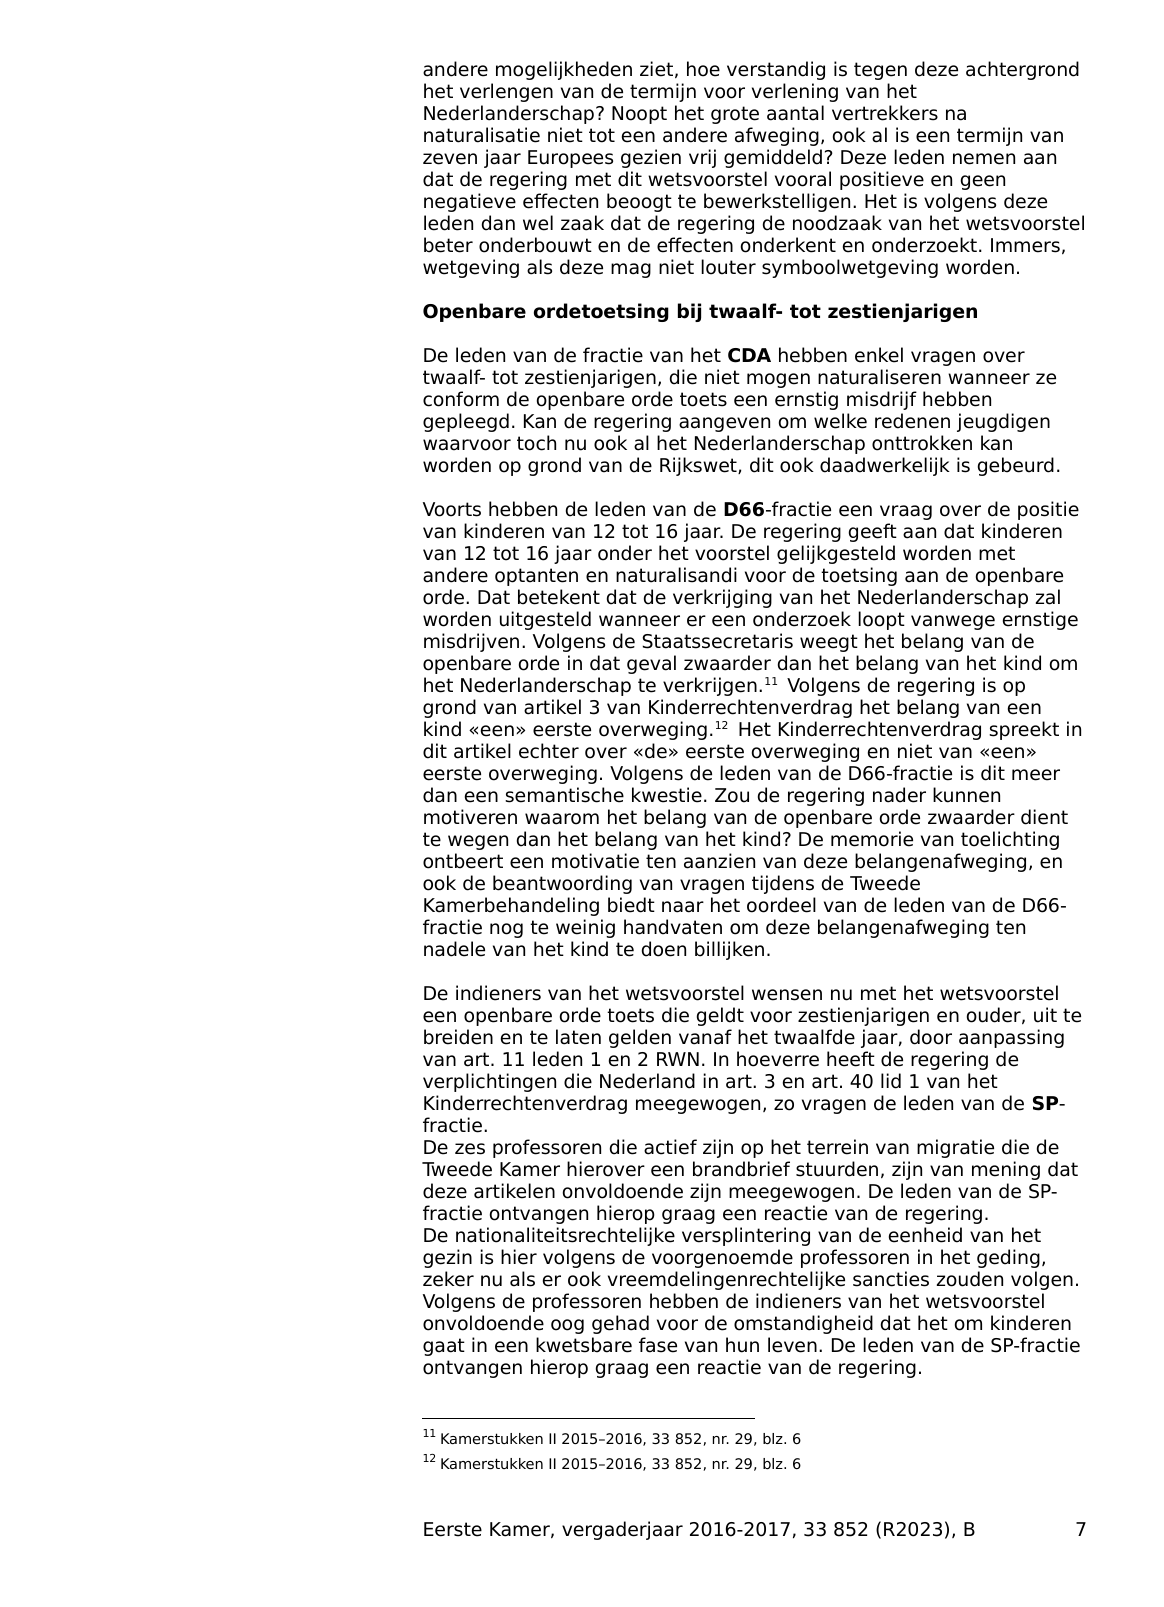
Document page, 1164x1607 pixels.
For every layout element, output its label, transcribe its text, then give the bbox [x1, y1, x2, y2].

text Kamerstukken II 2015–2016, 33 852, nr. 29, blz. 6 [422, 1452, 1087, 1474]
text De indieners van het wetsvoorstel wensen nu met het wetsvoorstel een openbare orde toets die geldt voor zestienjarigen en ouder, uit te breiden en te laten gelden vanaf het twaalfde jaar, door aanpassing van art. 11 leden 1 en 2 RWN. In hoeverre heeft de regering de verplichtingen die Nederland in art. 3 en art. 40 lid 1 van het Kinderrechtenverdrag meegewogen, zo vragen de leden van de SP-fractie. [422, 983, 1087, 1137]
subtitle Openbare ordetoetsing bij twaalf- tot zestienjarigen [422, 301, 1087, 323]
text De zes professoren die actief zijn op het terrein van migratie die de Tweede Kamer hierover een brandbrief stuurden, zijn van mening dat deze artikelen onvoldoende zijn meegewogen. De leden van de SP-fractie ontvangen hierop graag een reactie van de regering. [422, 1137, 1087, 1225]
text Kamerstukken II 2015–2016, 33 852, nr. 29, blz. 6 [422, 1427, 1087, 1449]
text andere mogelijkheden ziet, hoe verstandig is tegen deze achtergrond het verlengen van de termijn voor verlening van het Nederlanderschap? Noopt het grote aantal vertrekkers na naturalisatie niet tot een andere afweging, ook al is een termijn van zeven jaar Europees gezien vrij gemiddeld? Deze leden nemen aan dat de regering met dit wetsvoorstel vooral positieve en geen negatieve effecten beoogt te bewerkstelligen. Het is volgens deze leden dan wel zaak dat de regering de noodzaak van het wetsvoorstel beter onderbouwt en de effecten onderkent en onderzoekt. Immers, wetgeving als deze mag niet louter symboolwetgeving worden. [422, 59, 1087, 279]
text De leden van de fractie van het CDA hebben enkel vragen over twaalf- tot zestienjarigen, die niet mogen naturaliseren wanneer ze conform de openbare orde toets een ernstig misdrijf hebben gepleegd. Kan de regering aangeven om welke redenen jeugdigen waarvoor toch nu ook al het Nederlanderschap onttrokken kan worden op grond van de Rijkswet, dit ook daadwerkelijk is gebeurd. [422, 345, 1087, 477]
text Voorts hebben de leden van de D66-fractie een vraag over de positie van kinderen van 12 tot 16 jaar. De regering geeft aan dat kinderen van 12 tot 16 jaar onder het voorstel gelijkgesteld worden met andere optanten en naturalisandi voor de toetsing aan de openbare orde. Dat betekent dat de verkrijging van het Nederlanderschap zal worden uitgesteld wanneer er een onderzoek loopt vanwege ernstige misdrijven. Volgens de Staatssecretaris weegt het belang van de openbare orde in dat geval zwaarder dan het belang van het kind om het Nederlanderschap te verkrijgen. Volgens de regering is op grond van artikel 3 van Kinderrechtenverdrag het belang van een kind «een» eerste overweging. Het Kinderrechtenverdrag spreekt in dit artikel echter over «de» eerste overweging en niet van «een» eerste overweging. Volgens de leden van de D66-fractie is dit meer dan een semantische kwestie. Zou de regering nader kunnen motiveren waarom het belang van de openbare orde zwaarder dient te wegen dan het belang van het kind? De memorie van toelichting ontbeert een motivatie ten aanzien van deze belangenafweging, en ook de beantwoording van vragen tijdens de Tweede Kamerbehandeling biedt naar het oordeel van de leden van de D66-fractie nog te weinig handvaten om deze belangenafweging ten nadele van het kind te doen billijken. [422, 499, 1087, 961]
text De nationaliteitsrechtelijke versplintering van de eenheid van het gezin is hier volgens de voorgenoemde professoren in het geding, zeker nu als er ook vreemdelingenrechtelijke sancties zouden volgen. Volgens de professoren hebben de indieners van het wetsvoorstel onvoldoende oog gehad voor de omstandigheid dat het om kinderen gaat in een kwetsbare fase van hun leven. De leden van de SP-fractie ontvangen hierop graag een reactie van de regering. [422, 1225, 1087, 1379]
